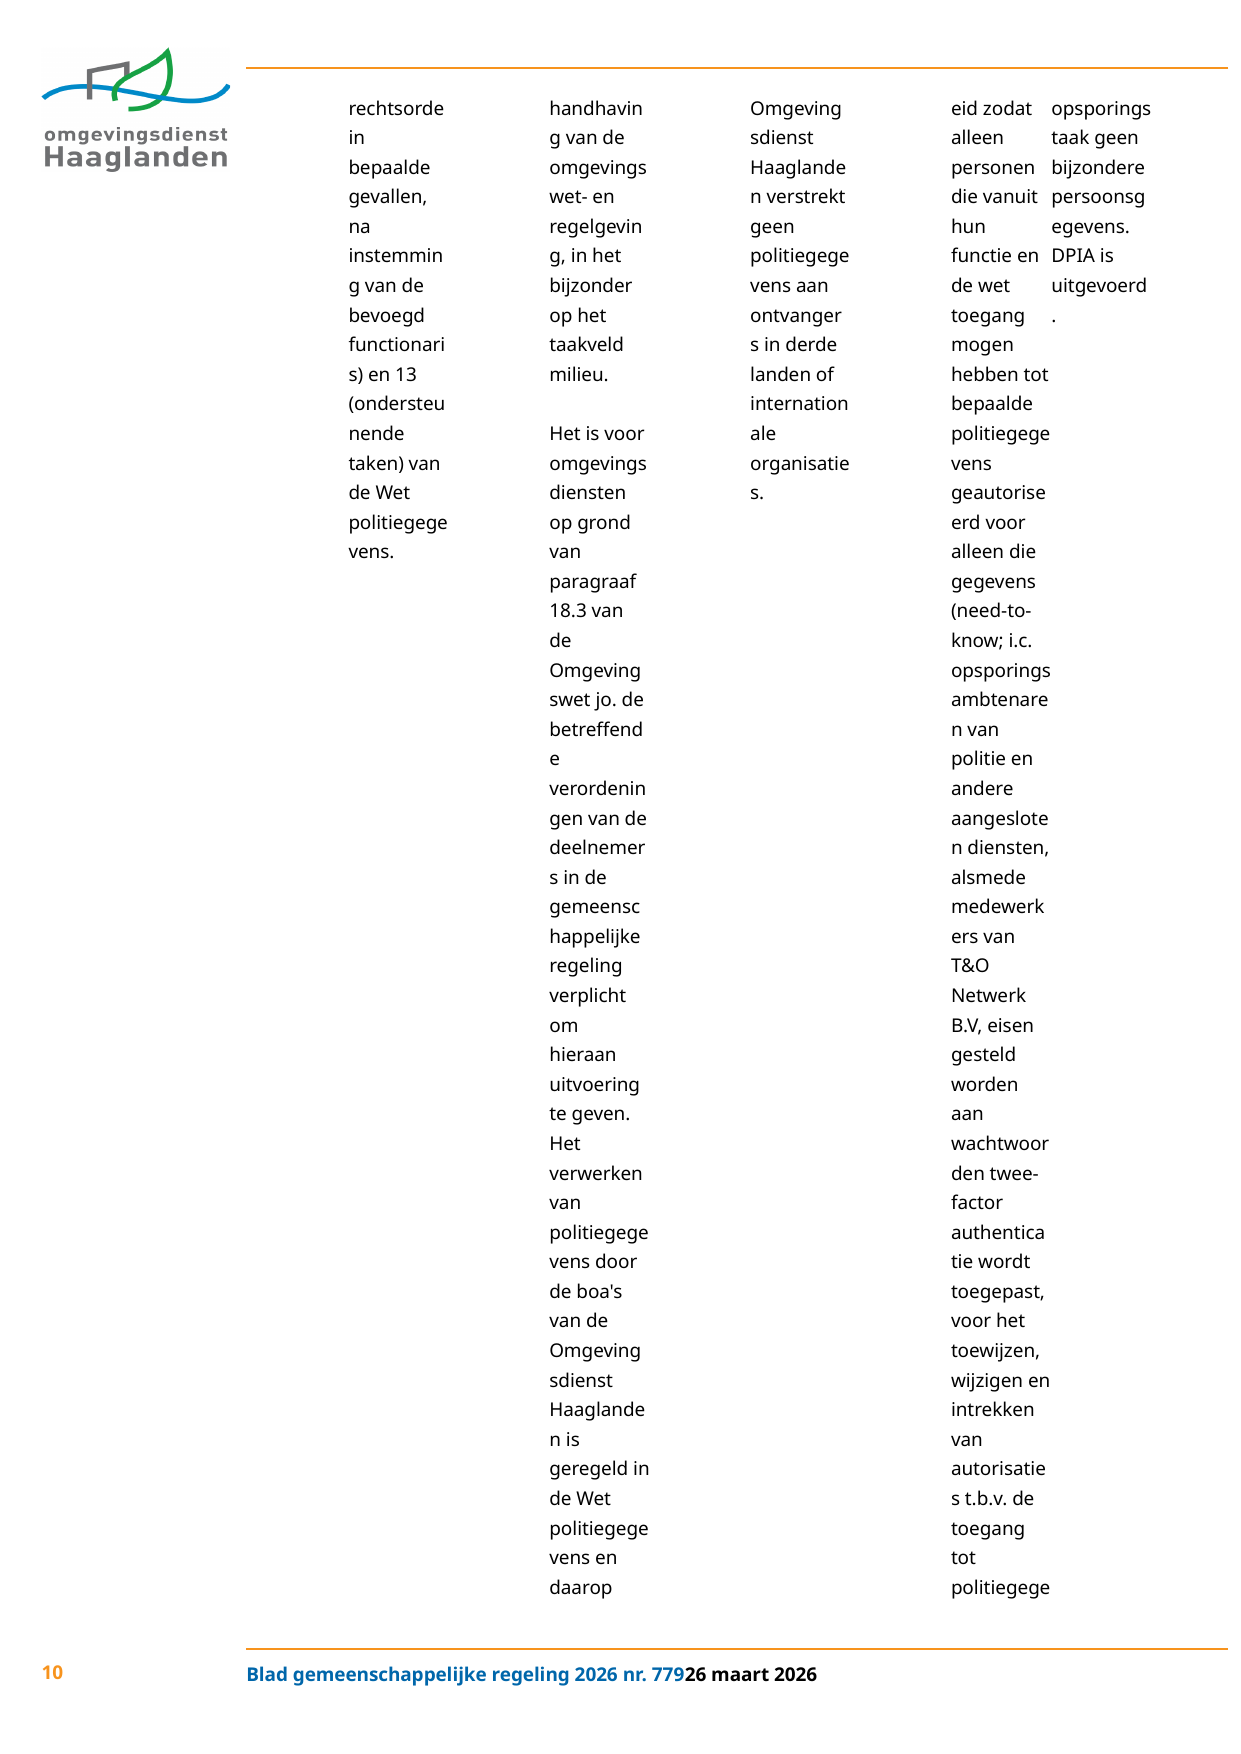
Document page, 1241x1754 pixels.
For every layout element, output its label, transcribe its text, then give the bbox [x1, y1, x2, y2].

table_cell [449, 95, 549, 1600]
table_cell opsporingstaak geen bijzondere persoonsgegevens. DPIA is uitgevoerd. [1051, 95, 1152, 1600]
table_cell Omgevingsdienst Haaglanden verstrekt geen politiegegevens aan ontvangers in derde landen of internationale organisaties. [750, 95, 850, 1600]
table_cell [248, 95, 348, 1600]
table_cell [650, 95, 750, 1600]
table_cell rechtsorde in bepaalde gevallen, na instemming van de bevoegd functionaris) en 13 (ondersteunende taken) van de Wet politiegegevens. [348, 95, 449, 1600]
picture [41, 47, 231, 172]
table_cell eid zodat alleen personen die vanuit hun functie en de wet toegang mogen hebben tot bepaalde politiegegevens geautoriseerd voor alleen die gegevens (need-to-know; i.c. opsporingsambtenaren van politie en andere aangesloten diensten, alsmede medewerkers van T&O Netwerk B.V, eisen gesteld worden aan wachtwoorden twee-factor authenticatie wordt toegepast, voor het toewijzen, wijzigen en intrekken van autorisaties t.b.v. de toegang tot politiegege [951, 95, 1051, 1600]
table_cell handhaving van de omgevingswet- en regelgeving, in het bijzonder op het taakveld milieu. Het is voor omgevingsdiensten op grond van paragraaf 18.3 van de Omgevingswet jo. de betreffende verordeningen van de deelnemers in de gemeenschappelijke regeling verplicht om hieraan uitvoering te geven. Het verwerken van politiegegevens door de boa's van de Omgevingsdienst Haaglanden is geregeld in de Wet politiegegevens en daarop [549, 95, 649, 1600]
table_cell [850, 95, 951, 1600]
